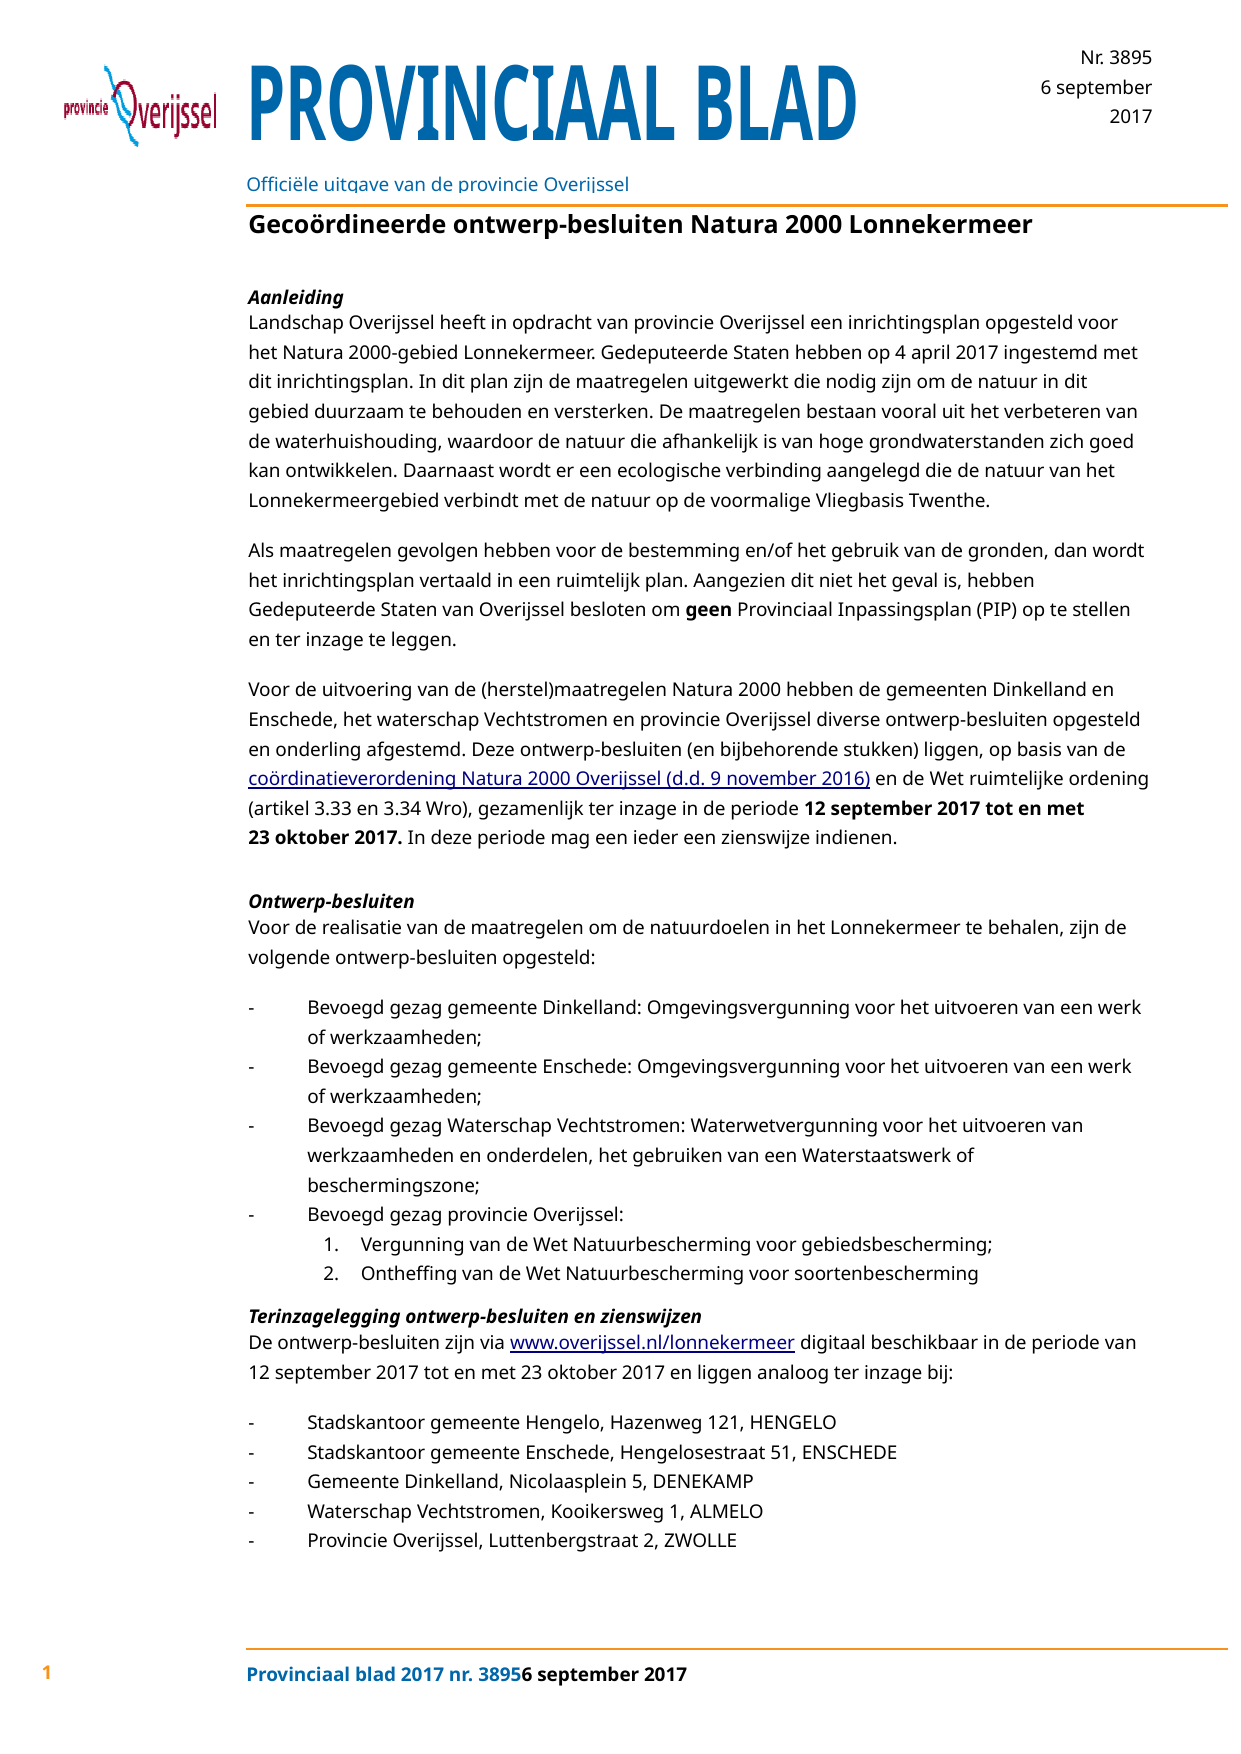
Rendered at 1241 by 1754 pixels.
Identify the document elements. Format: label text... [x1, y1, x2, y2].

list Ontheffing van de Wet Natuurbescherming voor soortenbescherming [323, 1261, 1152, 1286]
text Landschap Overijssel heeft in opdracht van provincie Overijssel een inrichtingsplan opgesteld voor het Natura 2000-gebied Lonnekermeer. Gedeputeerde Staten hebben op 4 april 2017 ingestemd met dit inrichtingsplan. In dit plan zijn de maatregelen uitgewerkt die nodig zijn om de natuur in dit gebied duurzaam te behouden en versterken. De maatregelen bestaan vooral uit het verbeteren van de waterhuishouding, waardoor de natuur die afhankelijk is van hoge grondwaterstanden zich goed kan ontwikkelen. Daarnaast wordt er een ecologische verbinding aangelegd die de natuur van het Lonnekermeergebied verbindt met de natuur op de voormalige Vliegbasis Twenthe. [248, 309, 1152, 513]
text De ontwerp-besluiten zijn via www.overijssel.nl/lonnekermeer digitaal beschikbaar in de periode van 12 september 2017 tot en met 23 oktober 2017 en liggen analoog ter inzage bij: [248, 1329, 1152, 1385]
text Aanleiding [248, 284, 1152, 309]
list Stadskantoor gemeente Hengelo, Hazenweg 121, HENGELO [248, 1409, 1152, 1435]
list Bevoegd gezag gemeente Dinkelland: Omgevingsvergunning voor het uitvoeren van een werk of werkzaamheden; [248, 994, 1152, 1049]
text Voor de realisatie van de maatregelen om de natuurdoelen in het Lonnekermeer te behalen, zijn de volgende ontwerp-besluiten opgesteld: [248, 914, 1152, 969]
text Als maatregelen gevolgen hebben voor de bestemming en/of het gebruik van de gronden, dan wordt het inrichtingsplan vertaald in een ruimtelijk plan. Aangezien dit niet het geval is, hebben Gedeputeerde Staten van Overijssel besloten om geen Provinciaal Inpassingsplan (PIP) op te stellen en ter inzage te leggen. [248, 537, 1152, 652]
text Terinzagelegging ontwerp-besluiten en zienswijzen [248, 1304, 1152, 1329]
list Bevoegd gezag gemeente Enschede: Omgevingsvergunning voor het uitvoeren van een werk of werkzaamheden; [248, 1053, 1152, 1109]
text Gecoördineerde ontwerp-besluiten Natura 2000 Lonnekermeer [248, 207, 1152, 241]
list Vergunning van de Wet Natuurbescherming voor gebiedsbescherming; [323, 1231, 1152, 1257]
list Gemeente Dinkelland, Nicolaasplein 5, DENEKAMP [248, 1468, 1152, 1494]
list Waterschap Vechtstromen, Kooikersweg 1, ALMELO [248, 1498, 1152, 1524]
list Bevoegd gezag Waterschap Vechtstromen: Waterwetvergunning voor het uitvoeren van werkzaamheden en onderdelen, het gebruiken van een Waterstaatswerk of beschermingszone; [248, 1113, 1152, 1197]
picture [41, 47, 231, 172]
text Ontwerp-besluiten [248, 888, 1152, 914]
list Provincie Overijssel, Luttenbergstraat 2, ZWOLLE [248, 1528, 1152, 1553]
list Bevoegd gezag provincie Overijssel: [248, 1201, 1152, 1227]
list Stadskantoor gemeente Enschede, Hengelosestraat 51, ENSCHEDE [248, 1439, 1152, 1465]
text Voor de uitvoering van de (herstel)maatregelen Natura 2000 hebben de gemeenten Dinkelland en Enschede, het waterschap Vechtstromen en provincie Overijssel diverse ontwerp-besluiten opgesteld en onderling afgestemd. Deze ontwerp-besluiten (en bijbehorende stukken) liggen, op basis van de coördinatieverordening Natura 2000 Overijssel (d.d. 9 november 2016) en de Wet ruimtelijke ordening (artikel 3.33 en 3.34 Wro), gezamenlijk ter inzage in de periode 12 september 2017 tot en met 23 oktober 2017. In deze periode mag een ieder een zienswijze indienen. [248, 677, 1152, 850]
